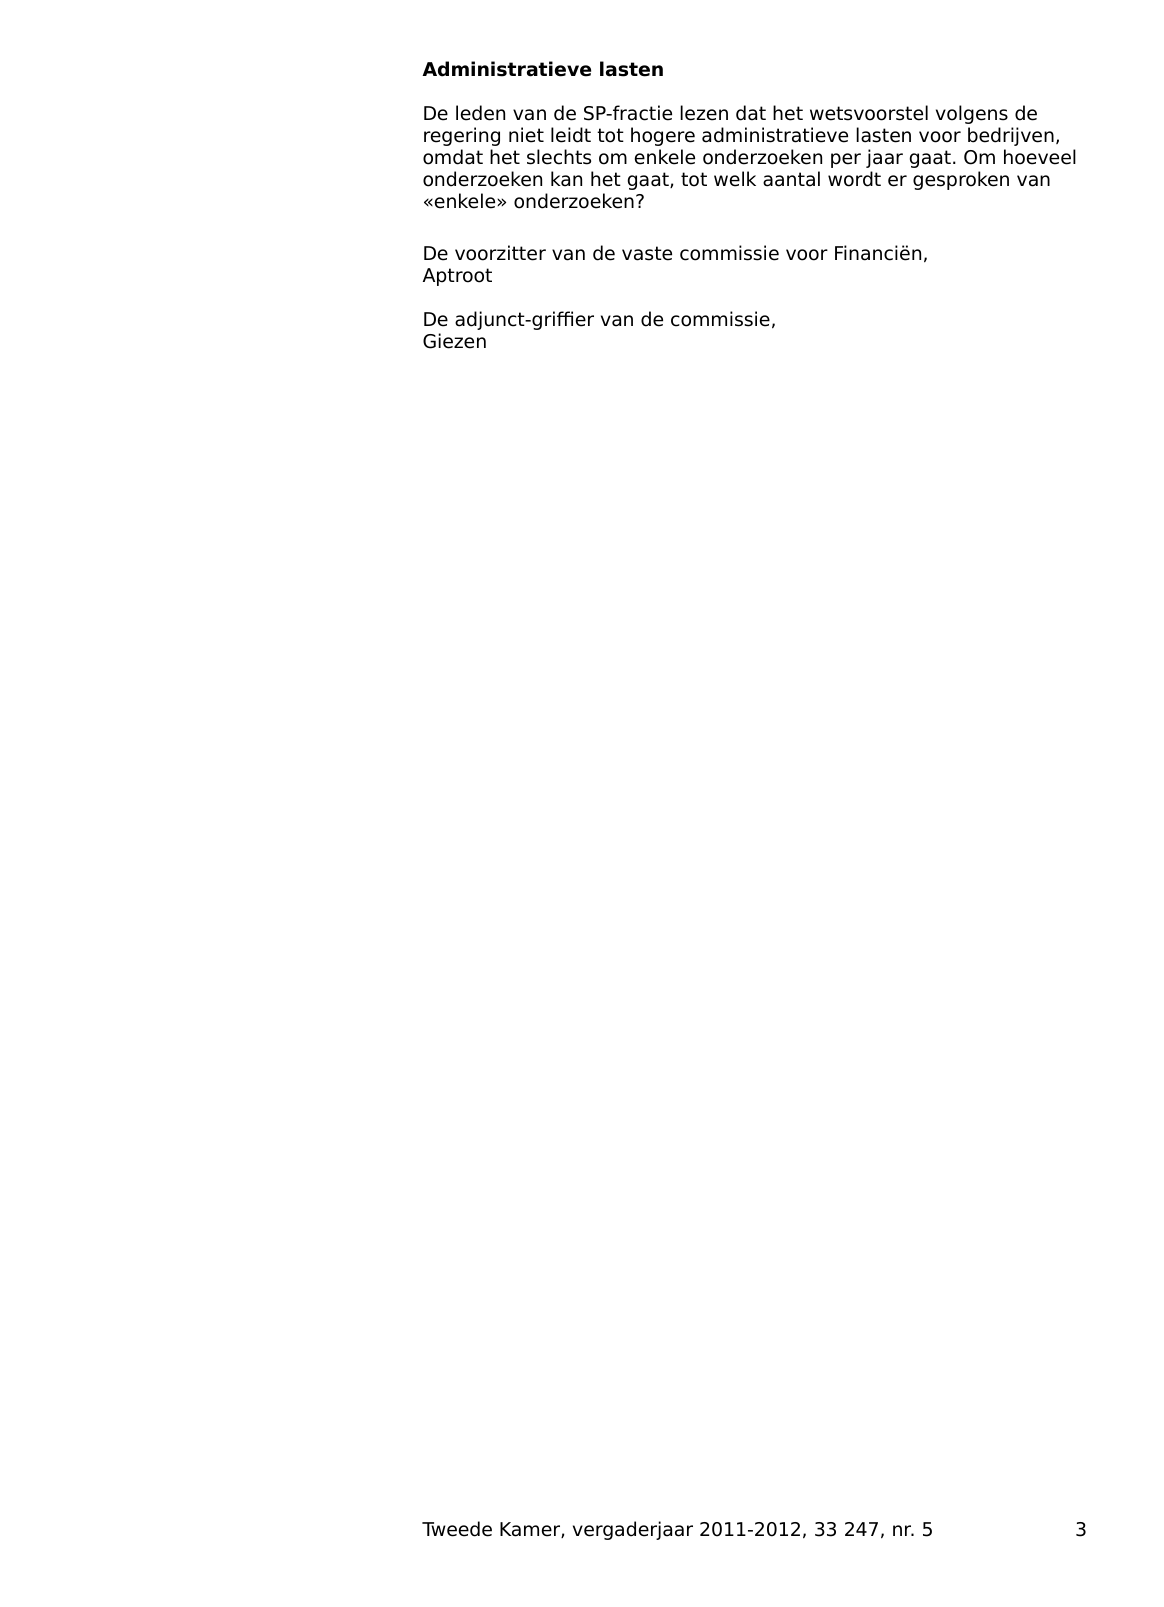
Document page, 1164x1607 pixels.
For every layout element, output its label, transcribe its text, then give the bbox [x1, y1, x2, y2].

subtitle Administratieve lasten [422, 59, 1087, 81]
text De adjunct-griffier van de commissie, Giezen [422, 309, 1087, 353]
text De leden van de SP-fractie lezen dat het wetsvoorstel volgens de regering niet leidt tot hogere administratieve lasten voor bedrijven, omdat het slechts om enkele onderzoeken per jaar gaat. Om hoeveel onderzoeken kan het gaat, tot welk aantal wordt er gesproken van «enkele» onderzoeken? [422, 103, 1087, 213]
text De voorzitter van de vaste commissie voor Financiën, Aptroot [422, 243, 1087, 287]
